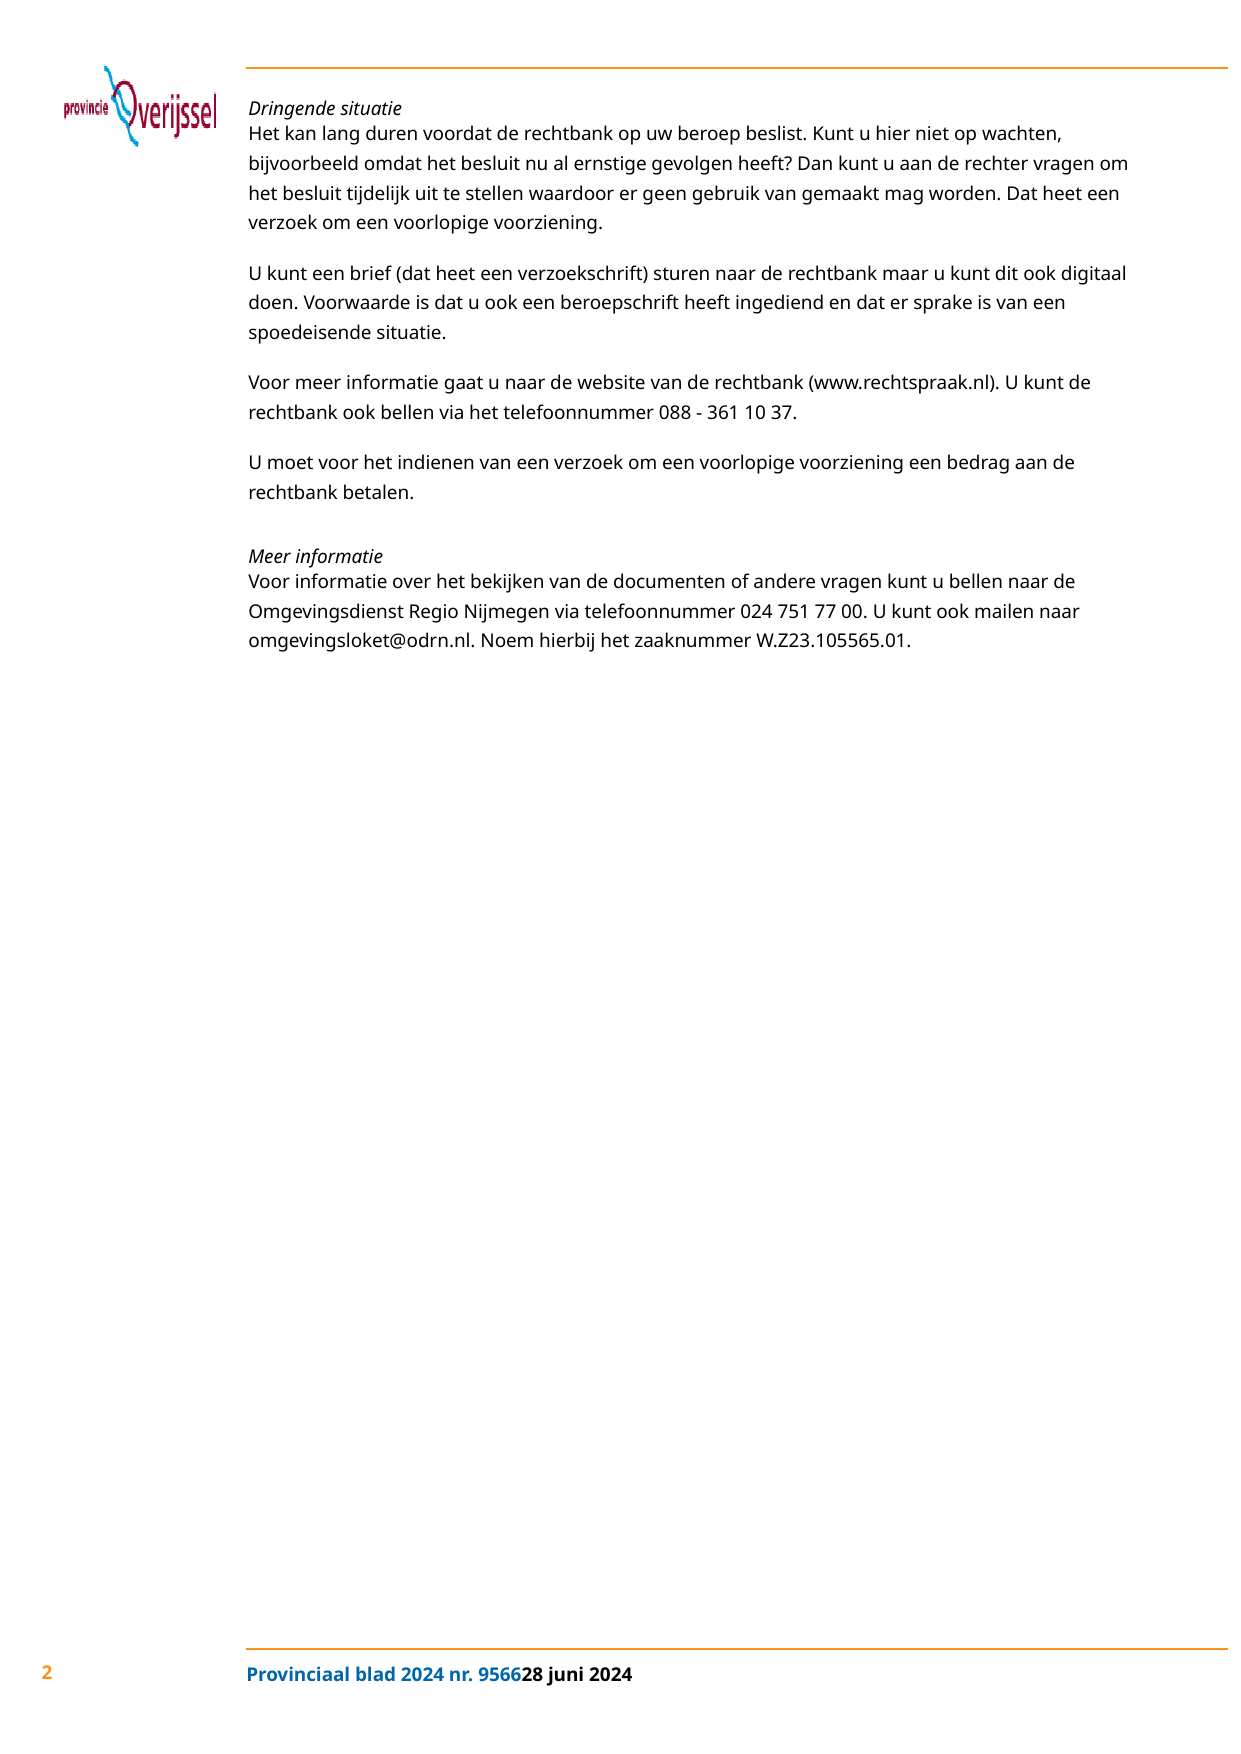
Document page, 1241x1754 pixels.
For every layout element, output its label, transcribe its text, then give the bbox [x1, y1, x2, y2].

text U moet voor het indienen van een verzoek om een voorlopige voorziening een bedrag aan de rechtbank betalen. [248, 449, 1152, 504]
text Meer informatie [248, 543, 1152, 568]
text Voor informatie over het bekijken van de documenten of andere vragen kunt u bellen naar de Omgevingsdienst Regio Nijmegen via telefoonnummer 024 751 77 00. U kunt ook mailen naar omgevingsloket@odrn.nl. Noem hierbij het zaaknummer W.Z23.105565.01. [248, 568, 1152, 653]
text Voor meer informatie gaat u naar de website van de rechtbank (www.rechtspraak.nl). U kunt de rechtbank ook bellen via het telefoonnummer 088 - 361 10 37. [248, 369, 1152, 424]
picture [41, 47, 231, 172]
text U kunt een brief (dat heet een verzoekschrift) sturen naar de rechtbank maar u kunt dit ook digitaal doen. Voorwaarde is dat u ook een beroepschrift heeft ingediend en dat er sprake is van een spoedeisende situatie. [248, 260, 1152, 344]
text Het kan lang duren voordat de rechtbank op uw beroep beslist. Kunt u hier niet op wachten, bijvoorbeeld omdat het besluit nu al ernstige gevolgen heeft? Dan kunt u aan de rechter vragen om het besluit tijdelijk uit te stellen waardoor er geen gebruik van gemaakt mag worden. Dat heet een verzoek om een voorlopige voorziening. [248, 121, 1152, 235]
text Dringende situatie [248, 95, 1152, 121]
